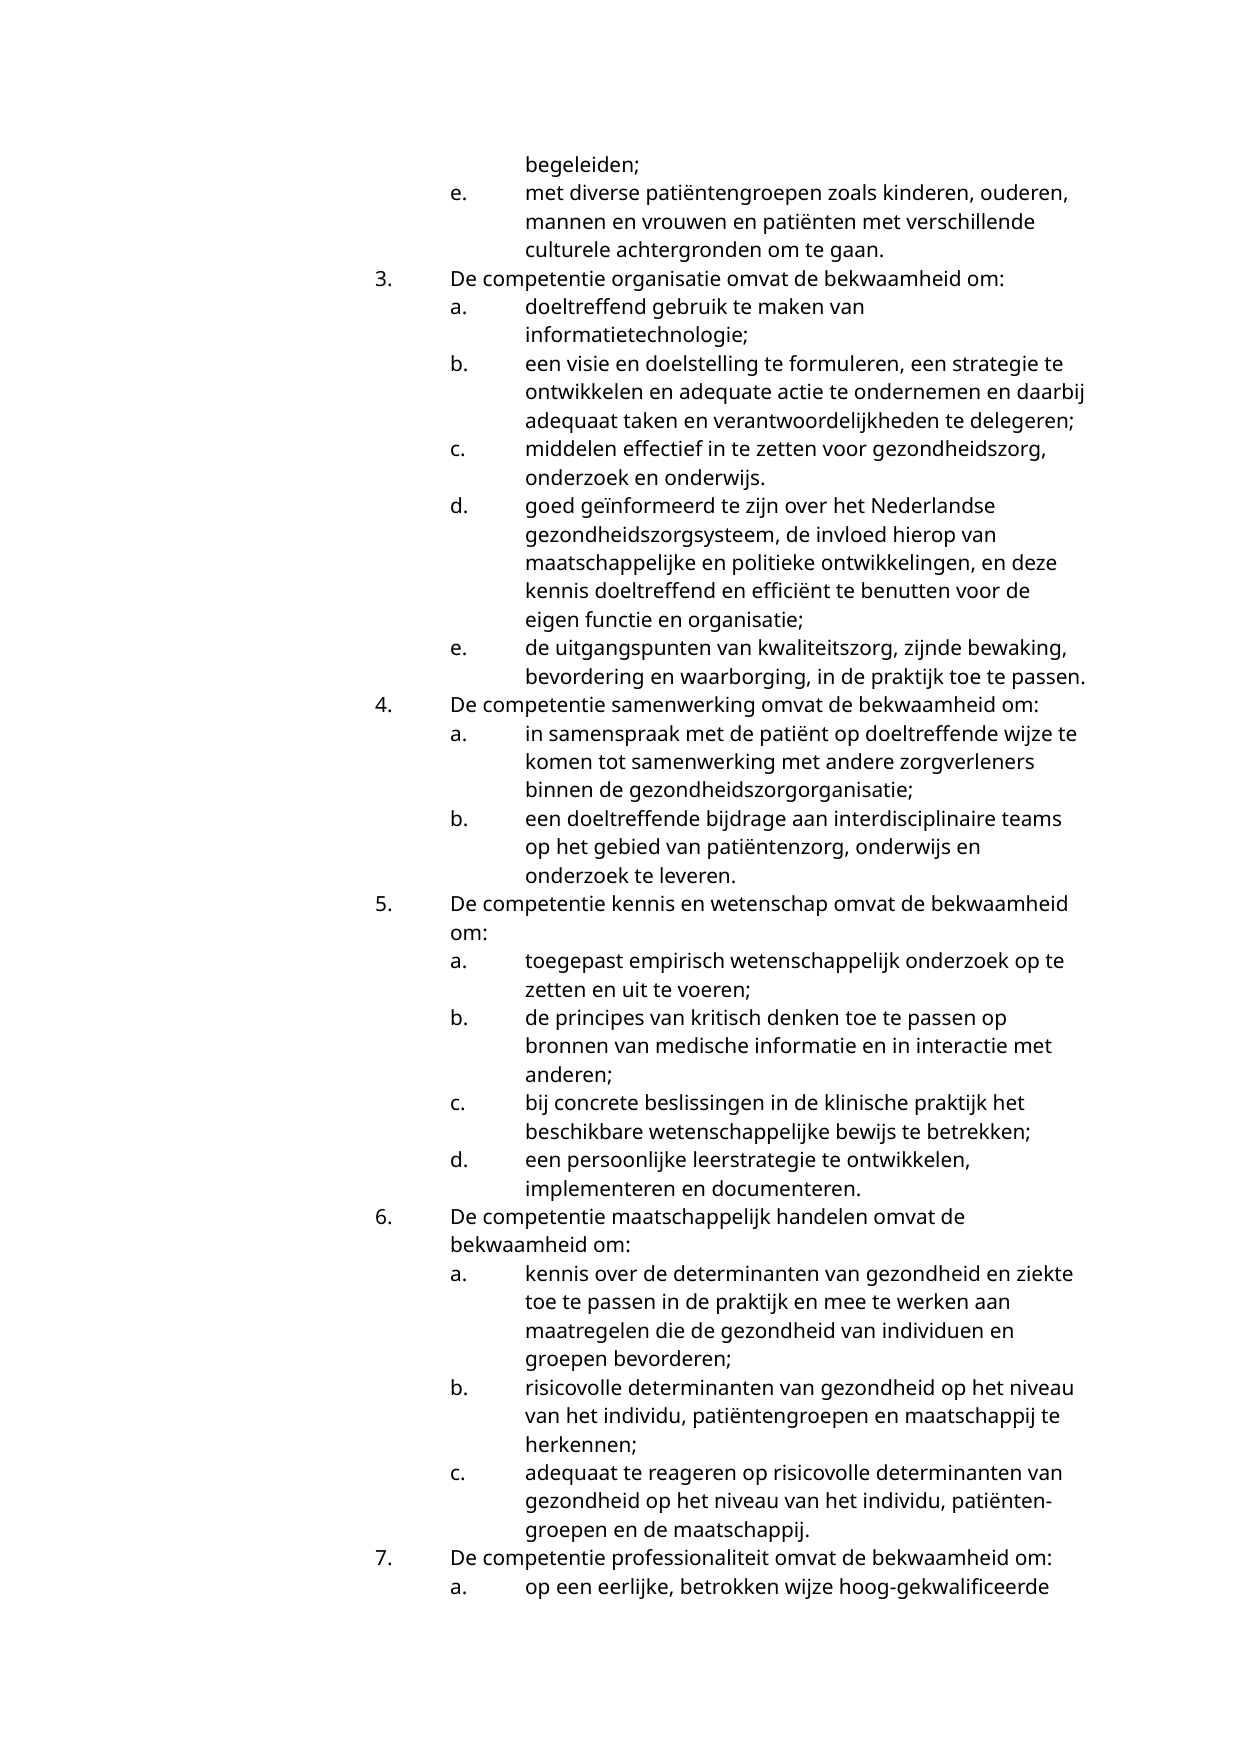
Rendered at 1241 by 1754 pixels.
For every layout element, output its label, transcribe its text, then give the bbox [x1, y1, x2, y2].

list De competentie maatschappelijk handelen omvat de bekwaamheid om: [375, 1202, 1090, 1259]
list bij concrete beslissingen in de klinische praktijk het beschikbare wetenschappelijke bewijs te betrekken; [450, 1088, 1090, 1145]
list risicovolle determinanten van gezondheid op het niveau van het individu, patiëntengroepen en maatschappij te herkennen; [450, 1373, 1090, 1458]
list goed geïnformeerd te zijn over het Nederlandse gezondheidszorgsysteem, de invloed hierop van maatschappelijke en politieke ontwikkelingen, en deze kennis doeltreffend en efficiënt te benutten voor de eigen functie en organisatie; [450, 491, 1090, 633]
list De competentie professionaliteit omvat de bekwaamheid om: [375, 1543, 1090, 1572]
list een visie en doelstelling te formuleren, een strategie te ontwikkelen en adequate actie te ondernemen en daarbij adequaat taken en verantwoordelijkheden te delegeren; [450, 349, 1090, 434]
list een persoonlijke leerstrategie te ontwikkelen, implementeren en documenteren. [450, 1145, 1090, 1202]
list op een eerlijke, betrokken wijze hoog-gekwalificeerde [450, 1572, 1090, 1600]
list toegepast empirisch wetenschappelijk onderzoek op te zetten en uit te voeren; [450, 946, 1090, 1003]
list De competentie samenwerking omvat de bekwaamheid om: [375, 690, 1090, 719]
list met diverse patiëntengroepen zoals kinderen, ouderen, mannen en vrouwen en patiënten met verschillende culturele achtergronden om te gaan. [450, 178, 1090, 264]
list een doeltreffende bijdrage aan interdisciplinaire teams op het gebied van patiëntenzorg, onderwijs en onderzoek te leveren. [450, 804, 1090, 889]
list kennis over de determinanten van gezondheid en ziekte toe te passen in de praktijk en mee te werken aan maatregelen die de gezondheid van individuen en groepen bevorderen; [450, 1259, 1090, 1373]
list de principes van kritisch denken toe te passen op bronnen van medische informatie en in interactie met anderen; [450, 1003, 1090, 1088]
list de uitgangspunten van kwaliteitszorg, zijnde bewaking, bevordering en waarborging, in de praktijk toe te passen. [450, 633, 1090, 690]
list middelen effectief in te zetten voor gezondheidszorg, onderzoek en onderwijs. [450, 434, 1090, 491]
list in samenspraak met de patiënt op doeltreffende wijze te komen tot samenwerking met andere zorgverleners binnen de gezondheidszorgorganisatie; [450, 719, 1090, 804]
list begeleiden; [450, 150, 1090, 178]
list adequaat te reageren op risicovolle determinanten van gezondheid op het niveau van het individu, patiënten-groepen en de maatschappij. [450, 1458, 1090, 1543]
list De competentie kennis en wetenschap omvat de bekwaamheid om: [375, 889, 1090, 946]
list doeltreffend gebruik te maken van informatietechnologie; [450, 292, 1090, 349]
list De competentie organisatie omvat de bekwaamheid om: [375, 264, 1090, 292]
